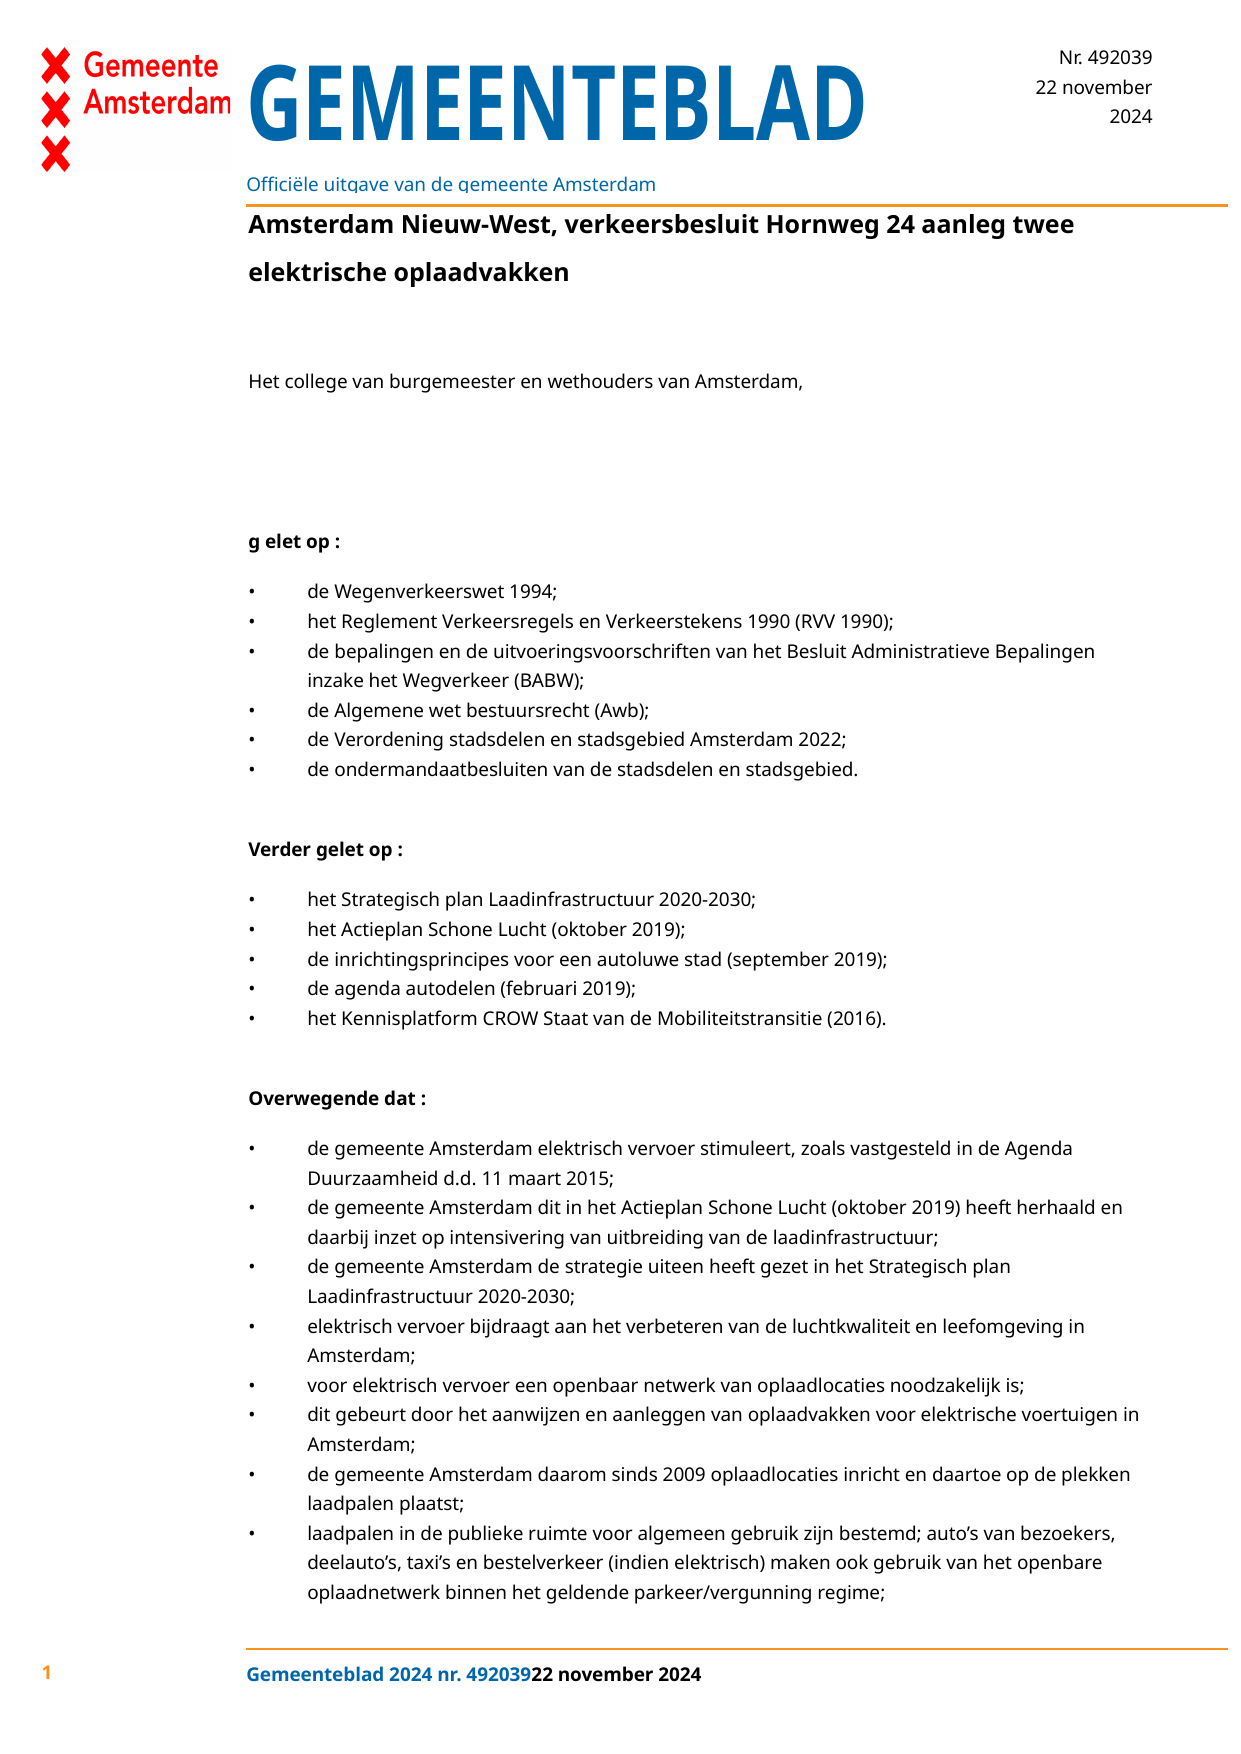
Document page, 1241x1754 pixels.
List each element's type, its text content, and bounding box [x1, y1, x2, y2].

text g elet op : [248, 528, 1152, 554]
list de ondermandaatbesluiten van de stadsdelen en stadsgebied. [248, 756, 1152, 782]
list de gemeente Amsterdam daarom sinds 2009 oplaadlocaties inricht en daartoe op de plekken laadpalen plaatst; [248, 1461, 1152, 1516]
list de Wegenverkeerswet 1994; [248, 579, 1152, 604]
list elektrisch vervoer bijdraagt aan het verbeteren van de luchtkwaliteit en leefomgeving in Amsterdam; [248, 1313, 1152, 1368]
list het Kennisplatform CROW Staat van de Mobiliteitstransitie (2016). [248, 1005, 1152, 1031]
list de gemeente Amsterdam dit in het Actieplan Schone Lucht (oktober 2019) heeft herhaald en daarbij inzet op intensivering van uitbreiding van de laadinfrastructuur; [248, 1194, 1152, 1250]
picture [41, 47, 231, 172]
list het Strategisch plan Laadinfrastructuur 2020-2030; [248, 887, 1152, 912]
list dit gebeurt door het aanwijzen en aanleggen van oplaadvakken voor elektrische voertuigen in Amsterdam; [248, 1402, 1152, 1457]
text Het college van burgemeester en wethouders van Amsterdam, [248, 368, 1152, 394]
list het Reglement Verkeersregels en Verkeerstekens 1990 (RVV 1990); [248, 608, 1152, 634]
list de gemeente Amsterdam elektrisch vervoer stimuleert, zoals vastgesteld in de Agenda Duurzaamheid d.d. 11 maart 2015; [248, 1135, 1152, 1191]
list voor elektrisch vervoer een openbaar netwerk van oplaadlocaties noodzakelijk is; [248, 1372, 1152, 1398]
list het Actieplan Schone Lucht (oktober 2019); [248, 916, 1152, 942]
text Overwegende dat : [248, 1085, 1152, 1111]
text Verder gelet op : [248, 836, 1152, 862]
list de agenda autodelen (februari 2019); [248, 975, 1152, 1001]
list de Algemene wet bestuursrecht (Awb); [248, 697, 1152, 723]
list de inrichtingsprincipes voor een autoluwe stad (september 2019); [248, 946, 1152, 971]
text Amsterdam Nieuw-West, verkeersbesluit Hornweg 24 aanleg twee elektrische oplaadvakken [248, 207, 1152, 288]
list de Verordening stadsdelen en stadsgebied Amsterdam 2022; [248, 727, 1152, 752]
list laadpalen in de publieke ruimte voor algemeen gebruik zijn bestemd; auto’s van bezoekers, deelauto’s, taxi’s en bestelverkeer (indien elektrisch) maken ook gebruik van het openbare oplaadnetwerk binnen het geldende parkeer/vergunning regime; [248, 1520, 1152, 1605]
list de gemeente Amsterdam de strategie uiteen heeft gezet in het Strategisch plan Laadinfrastructuur 2020-2030; [248, 1254, 1152, 1309]
list de bepalingen en de uitvoeringsvoorschriften van het Besluit Administratieve Bepalingen inzake het Wegverkeer (BABW); [248, 638, 1152, 693]
